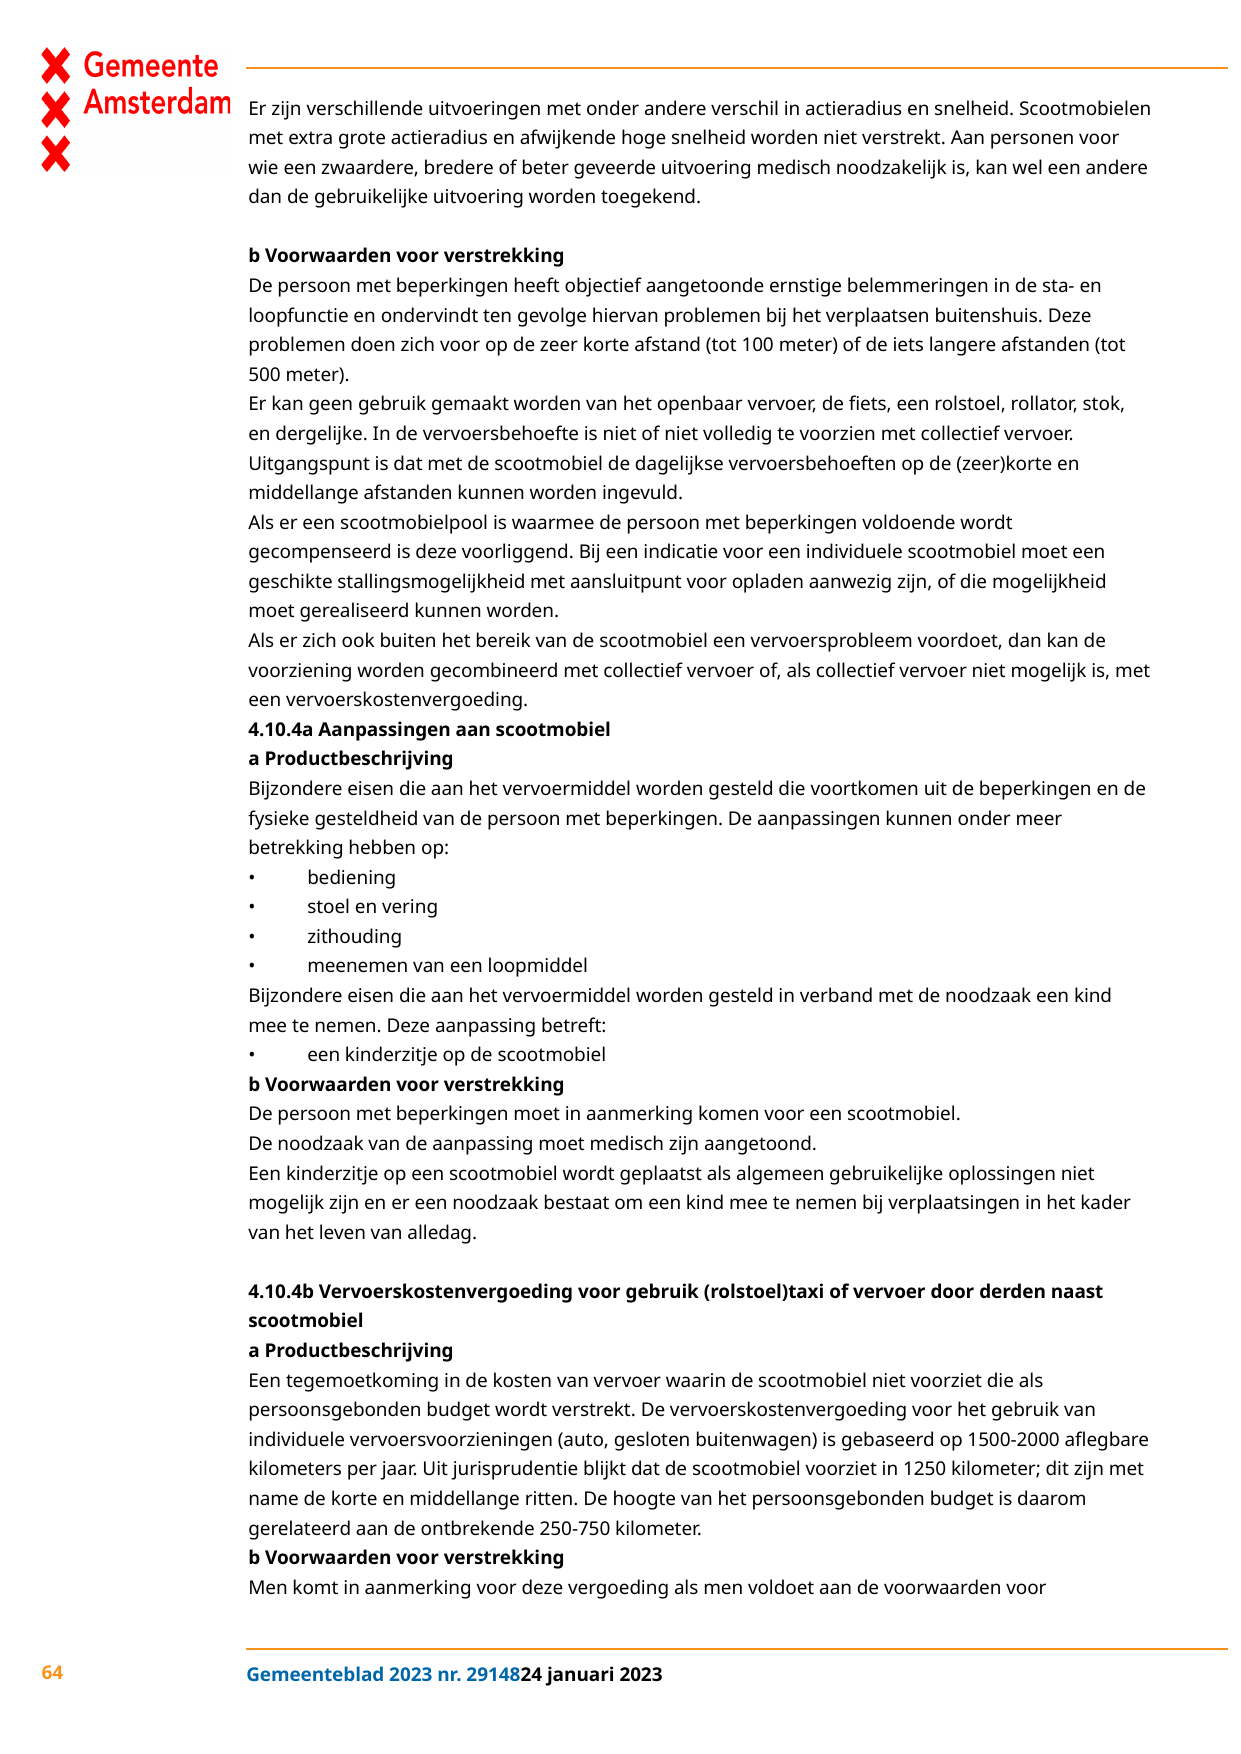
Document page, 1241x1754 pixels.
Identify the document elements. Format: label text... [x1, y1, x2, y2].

text Bijzondere eisen die aan het vervoermiddel worden gesteld die voortkomen uit de beperkingen en de fysieke gesteldheid van de persoon met beperkingen. De aanpassingen kunnen onder meer betrekking hebben op: [248, 775, 1152, 860]
text a Productbeschrijving [248, 746, 1152, 771]
text a Productbeschrijving [248, 1337, 1152, 1363]
text Men komt in aanmerking voor deze vergoeding als men voldoet aan de voorwaarden voor [248, 1574, 1152, 1600]
text De noodzaak van de aanpassing moet medisch zijn aangetoond. [248, 1130, 1152, 1156]
list een kinderzitje op de scootmobiel [248, 1041, 1152, 1067]
text De persoon met beperkingen moet in aanmerking komen voor een scootmobiel. [248, 1101, 1152, 1126]
list bediening [248, 864, 1152, 890]
text 4.10.4a Aanpassingen aan scootmobiel [248, 716, 1152, 742]
list meenemen van een loopmiddel [248, 953, 1152, 978]
text Als er zich ook buiten het bereik van de scootmobiel een vervoersprobleem voordoet, dan kan de voorziening worden gecombineerd met collectief vervoer of, als collectief vervoer niet mogelijk is, met een vervoerskostenvergoeding. [248, 627, 1152, 712]
text Er kan geen gebruik gemaakt worden van het openbaar vervoer, de fiets, een rolstoel, rollator, stok, en dergelijke. In de vervoersbehoefte is niet of niet volledig te voorzien met collectief vervoer. [248, 391, 1152, 446]
text Als er een scootmobielpool is waarmee de persoon met beperkingen voldoende wordt gecompenseerd is deze voorliggend. Bij een indicatie voor een individuele scootmobiel moet een geschikte stallingsmogelijkheid met aansluitpunt voor opladen aanwezig zijn, of die mogelijkheid moet gerealiseerd kunnen worden. [248, 509, 1152, 623]
text b Voorwaarden voor verstrekking [248, 243, 1152, 268]
text De persoon met beperkingen heeft objectief aangetoonde ernstige belemmeringen in de sta- en loopfunctie en ondervindt ten gevolge hiervan problemen bij het verplaatsen buitenshuis. Deze problemen doen zich voor op de zeer korte afstand (tot 100 meter) of de iets langere afstanden (tot 500 meter). [248, 272, 1152, 387]
text b Voorwaarden voor verstrekking [248, 1071, 1152, 1097]
text Een kinderzitje op een scootmobiel wordt geplaatst als algemeen gebruikelijke oplossingen niet mogelijk zijn en er een noodzaak bestaat om een kind mee te nemen bij verplaatsingen in het kader van het leven van alledag. [248, 1160, 1152, 1245]
text Er zijn verschillende uitvoeringen met onder andere verschil in actieradius en snelheid. Scootmobielen met extra grote actieradius en afwijkende hoge snelheid worden niet verstrekt. Aan personen voor wie een zwaardere, bredere of beter geveerde uitvoering medisch noodzakelijk is, kan wel een andere dan de gebruikelijke uitvoering worden toegekend. [248, 95, 1152, 209]
list zithouding [248, 923, 1152, 949]
picture [41, 47, 231, 172]
list stoel en vering [248, 893, 1152, 919]
text b Voorwaarden voor verstrekking [248, 1544, 1152, 1570]
text 4.10.4b Vervoerskostenvergoeding voor gebruik (rolstoel)taxi of vervoer door derden naast scootmobiel [248, 1278, 1152, 1333]
text Een tegemoetkoming in de kosten van vervoer waarin de scootmobiel niet voorziet die als persoonsgebonden budget wordt verstrekt. De vervoerskostenvergoeding voor het gebruik van individuele vervoersvoorzieningen (auto, gesloten buitenwagen) is gebaseerd op 1500-2000 aflegbare kilometers per jaar. Uit jurisprudentie blijkt dat de scootmobiel voorziet in 1250 kilometer; dit zijn met name de korte en middellange ritten. De hoogte van het persoonsgebonden budget is daarom gerelateerd aan de ontbrekende 250-750 kilometer. [248, 1367, 1152, 1541]
text Uitgangspunt is dat met de scootmobiel de dagelijkse vervoersbehoeften op de (zeer)korte en middellange afstanden kunnen worden ingevuld. [248, 450, 1152, 505]
text Bijzondere eisen die aan het vervoermiddel worden gesteld in verband met de noodzaak een kind mee te nemen. Deze aanpassing betreft: [248, 982, 1152, 1038]
